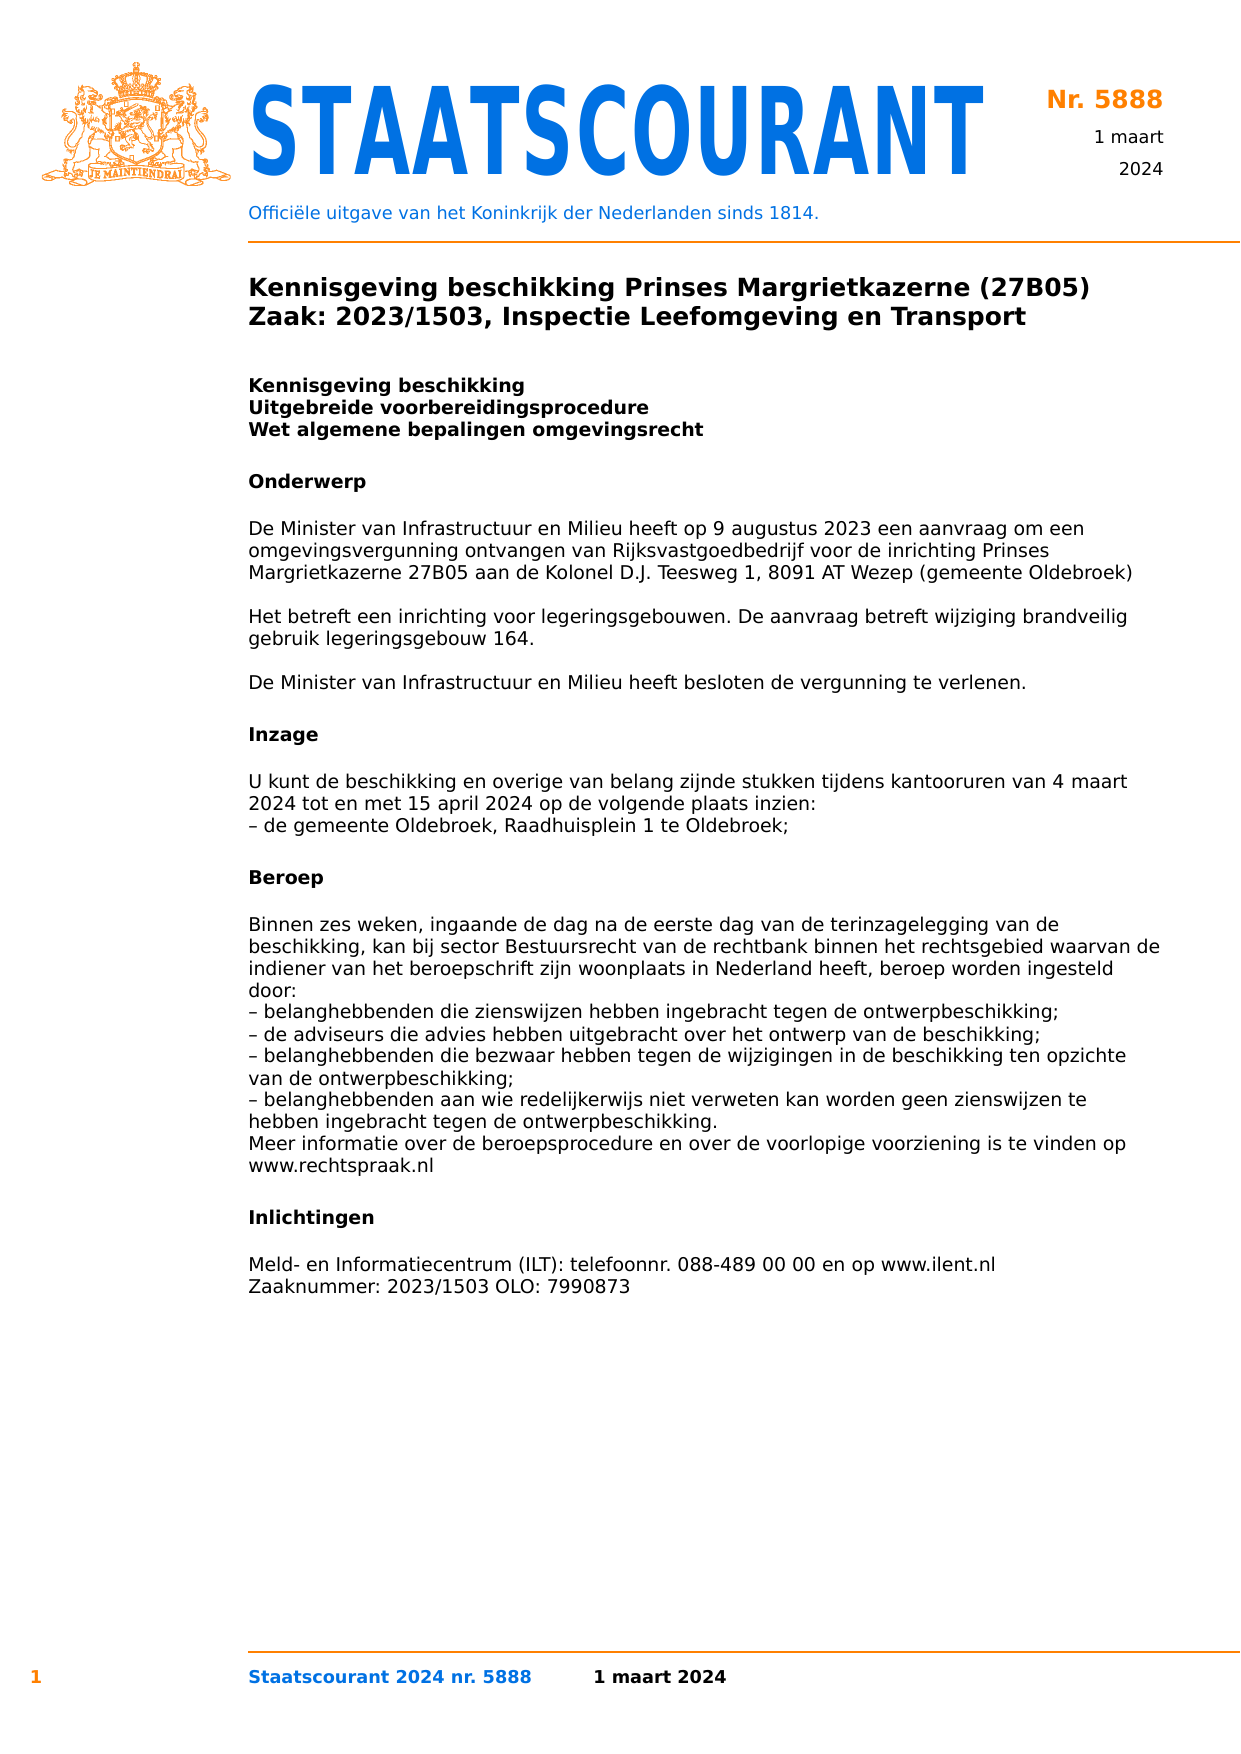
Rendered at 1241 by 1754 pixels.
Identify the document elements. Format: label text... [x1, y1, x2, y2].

text Meer informatie over de beroepsprocedure en over de voorlopige voorziening is te vinden op www.rechtspraak.nl [248, 1133, 1163, 1177]
subtitle Inlichtingen [248, 1207, 1163, 1229]
table_cell Officiële uitgave van het Koninkrijk der Nederlanden sinds 1814. [248, 203, 1240, 241]
text – belanghebbenden die zienswijzen hebben ingebracht tegen de ontwerpbeschikking; [248, 1001, 1163, 1023]
text Binnen zes weken, ingaande de dag na de eerste dag van de terinzagelegging van de beschikking, kan bij sector Bestuursrecht van de rechtbank binnen het rechtsgebied waarvan de indiener van het beroepschrift zijn woonplaats in Nederland heeft, beroep worden ingesteld door: [248, 913, 1163, 1001]
table_header STAATSCOURANT [248, 62, 998, 203]
text – de adviseurs die advies hebben uitgebracht over het ontwerp van de beschikking; [248, 1023, 1163, 1045]
text Wet algemene bepalingen omgevingsrecht [248, 419, 1163, 441]
subtitle Inzage [248, 724, 1163, 746]
subtitle Onderwerp [248, 471, 1163, 493]
text Meld- en Informatiecentrum (ILT): telefoonnr. 088-489 00 00 en op www.ilent.nl [248, 1254, 1163, 1276]
text Uitgebreide voorbereidingsprocedure [248, 397, 1163, 419]
text De Minister van Infrastructuur en Milieu heeft op 9 augustus 2023 een aanvraag om een omgevingsvergunning ontvangen van Rijksvastgoedbedrijf voor de inrichting Prinses Margrietkazerne 27B05 aan de Kolonel D.J. Teesweg 1, 8091 AT Wezep (gemeente Oldebroek) [248, 518, 1163, 584]
subtitle Kennisgeving beschikking Prinses Margrietkazerne (27B05) Zaak: 2023/1503, Inspectie Leefomgeving en Transport [248, 273, 1163, 331]
text De Minister van Infrastructuur en Milieu heeft besloten de vergunning te verlenen. [248, 672, 1163, 694]
text Het betreft een inrichting voor legeringsgebouwen. De aanvraag betreft wijziging brandveilig gebruik legeringsgebouw 164. [248, 606, 1163, 650]
text U kunt de beschikking en overige van belang zijnde stukken tijdens kantooruren van 4 maart 2024 tot en met 15 april 2024 op de volgende plaats inzien: [248, 771, 1163, 814]
table_cell 1 maart [998, 121, 1240, 153]
text Zaaknummer: 2023/1503 OLO: 7990873 [248, 1276, 1163, 1298]
table_cell 2024 [998, 153, 1240, 203]
text – belanghebbenden die bezwaar hebben tegen de wijzigingen in de beschikking ten opzichte van de ontwerpbeschikking; [248, 1045, 1163, 1089]
table_header [25, 62, 248, 241]
text – de gemeente Oldebroek, Raadhuisplein 1 te Oldebroek; [248, 814, 1163, 837]
picture [41, 62, 231, 186]
text – belanghebbenden aan wie redelijkerwijs niet verweten kan worden geen zienswijzen te hebben ingebracht tegen de ontwerpbeschikking. [248, 1089, 1163, 1133]
subtitle Beroep [248, 867, 1163, 888]
table_header Nr. 5888 [998, 62, 1240, 121]
text Kennisgeving beschikking [248, 375, 1163, 397]
